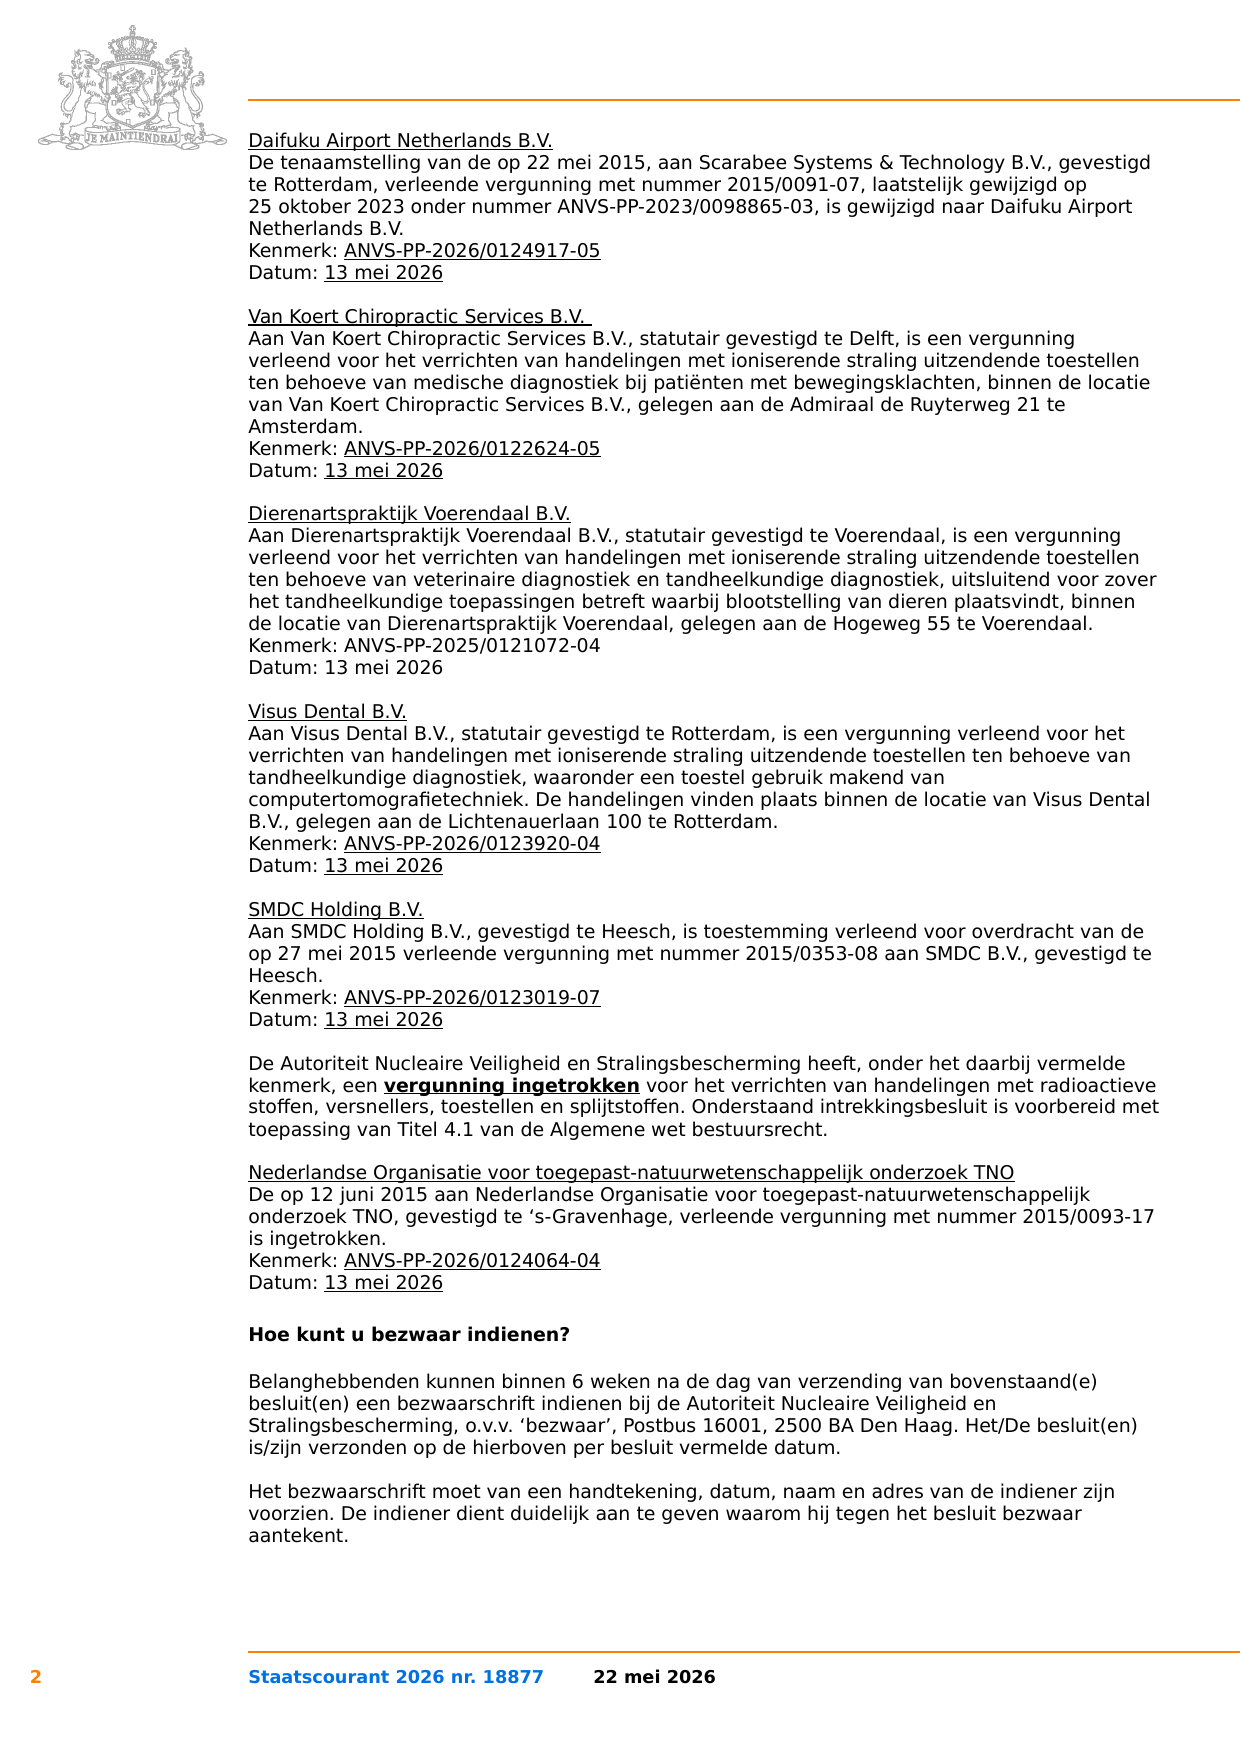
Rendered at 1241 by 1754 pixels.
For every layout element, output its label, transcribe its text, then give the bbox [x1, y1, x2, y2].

text Datum: 13 mei 2026 [248, 459, 1163, 481]
text Kenmerk: ANVS-PP-2026/0123920-04 [248, 833, 1163, 855]
picture [38, 25, 227, 150]
text De tenaamstelling van de op 22 mei 2015, aan Scarabee Systems & Technology B.V., gevestigd te Rotterdam, verleende vergunning met nummer 2015/0091-07, laatstelijk gewijzigd op 25 oktober 2023 onder nummer ANVS-PP-2023/0098865-03, is gewijzigd naar Daifuku Airport Netherlands B.V. [248, 152, 1163, 240]
text Aan Van Koert Chiropractic Services B.V., statutair gevestigd te Delft, is een vergunning verleend voor het verrichten van handelingen met ioniserende straling uitzendende toestellen ten behoeve van medische diagnostiek bij patiënten met bewegingsklachten, binnen de locatie van Van Koert Chiropractic Services B.V., gelegen aan de Admiraal de Ruyterweg 21 te Amsterdam. [248, 328, 1163, 437]
text Aan Visus Dental B.V., statutair gevestigd te Rotterdam, is een vergunning verleend voor het verrichten van handelingen met ioniserende straling uitzendende toestellen ten behoeve van tandheelkundige diagnostiek, waaronder een toestel gebruik makend van computertomografietechniek. De handelingen vinden plaats binnen de locatie van Visus Dental B.V., gelegen aan de Lichtenauerlaan 100 te Rotterdam. [248, 723, 1163, 833]
text Datum: 13 mei 2026 [248, 1272, 1163, 1294]
text Van Koert Chiropractic Services B.V. [248, 306, 1163, 328]
text Belanghebbenden kunnen binnen 6 weken na de dag van verzending van bovenstaand(e) besluit(en) een bezwaarschrift indienen bij de Autoriteit Nucleaire Veiligheid en Stralingsbescherming, o.v.v. ‘bezwaar’, Postbus 16001, 2500 BA Den Haag. Het/De besluit(en) is/zijn verzonden op de hierboven per besluit vermelde datum. [248, 1371, 1163, 1459]
text De op 12 juni 2015 aan Nederlandse Organisatie voor toegepast-natuurwetenschappelijk onderzoek TNO, gevestigd te ‘s-Gravenhage, verleende vergunning met nummer 2015/0093-17 is ingetrokken. [248, 1184, 1163, 1250]
text Datum: 13 mei 2026 [248, 262, 1163, 284]
text Datum: 13 mei 2026 [248, 1009, 1163, 1031]
text Kenmerk: ANVS-PP-2026/0124917-05 [248, 240, 1163, 262]
text Kenmerk: ANVS-PP-2025/0121072-04 [248, 635, 1163, 657]
text De Autoriteit Nucleaire Veiligheid en Stralingsbescherming heeft, onder het daarbij vermelde kenmerk, een vergunning ingetrokken voor het verrichten van handelingen met radioactieve stoffen, versnellers, toestellen en splijtstoffen. Onderstaand intrekkingsbesluit is voorbereid met toepassing van Titel 4.1 van de Algemene wet bestuursrecht. [248, 1052, 1163, 1140]
text Aan SMDC Holding B.V., gevestigd te Heesch, is toestemming verleend voor overdracht van de op 27 mei 2015 verleende vergunning met nummer 2015/0353-08 aan SMDC B.V., gevestigd te Heesch. [248, 921, 1163, 987]
text Kenmerk: ANVS-PP-2026/0124064-04 [248, 1250, 1163, 1272]
text Aan Dierenartspraktijk Voerendaal B.V., statutair gevestigd te Voerendaal, is een vergunning verleend voor het verrichten van handelingen met ioniserende straling uitzendende toestellen ten behoeve van veterinaire diagnostiek en tandheelkundige diagnostiek, uitsluitend voor zover het tandheelkundige toepassingen betreft waarbij blootstelling van dieren plaatsvindt, binnen de locatie van Dierenartspraktijk Voerendaal, gelegen aan de Hogeweg 55 te Voerendaal. [248, 525, 1163, 635]
text Het bezwaarschrift moet van een handtekening, datum, naam en adres van de indiener zijn voorzien. De indiener dient duidelijk aan te geven waarom hij tegen het besluit bezwaar aantekent. [248, 1481, 1163, 1547]
text Datum: 13 mei 2026 [248, 657, 1163, 679]
subtitle Hoe kunt u bezwaar indienen? [248, 1324, 1163, 1346]
text Dierenartspraktijk Voerendaal B.V. [248, 503, 1163, 525]
text SMDC Holding B.V. [248, 899, 1163, 921]
text Kenmerk: ANVS-PP-2026/0123019-07 [248, 987, 1163, 1009]
text Visus Dental B.V. [248, 701, 1163, 723]
text Kenmerk: ANVS-PP-2026/0122624-05 [248, 437, 1163, 459]
text Daifuku Airport Netherlands B.V. [248, 130, 1163, 152]
text Datum: 13 mei 2026 [248, 855, 1163, 877]
text Nederlandse Organisatie voor toegepast-natuurwetenschappelijk onderzoek TNO [248, 1162, 1163, 1184]
